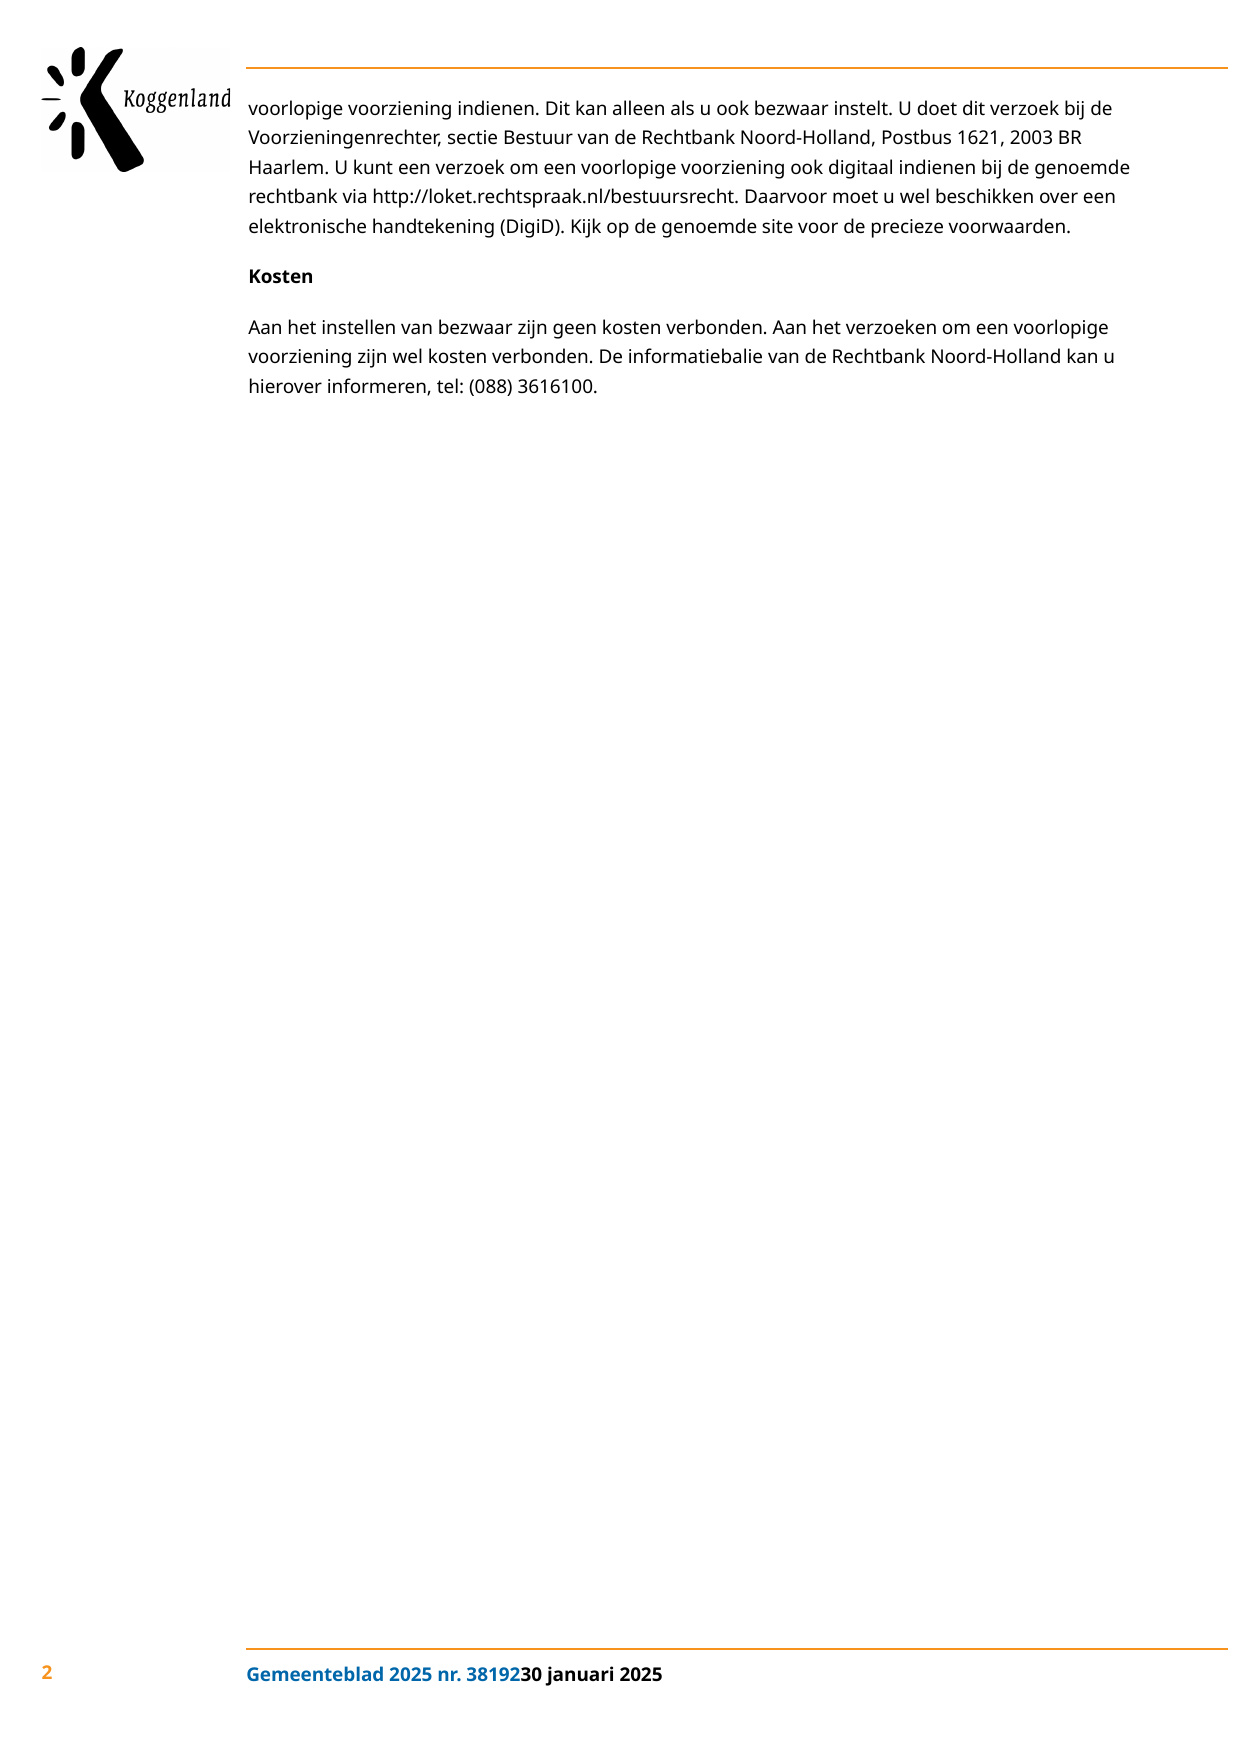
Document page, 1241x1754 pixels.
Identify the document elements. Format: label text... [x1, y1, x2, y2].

text Kosten [248, 263, 1152, 289]
picture [41, 47, 231, 172]
text voorlopige voorziening indienen. Dit kan alleen als u ook bezwaar instelt. U doet dit verzoek bij de Voorzieningenrechter, sectie Bestuur van de Rechtbank Noord-Holland, Postbus 1621, 2003 BR Haarlem. U kunt een verzoek om een voorlopige voorziening ook digitaal indienen bij de genoemde rechtbank via http://loket.rechtspraak.nl/bestuursrecht. Daarvoor moet u wel beschikken over een elektronische handtekening (DigiD). Kijk op de genoemde site voor de precieze voorwaarden. [248, 95, 1152, 239]
text Aan het instellen van bezwaar zijn geen kosten verbonden. Aan het verzoeken om een voorlopige voorziening zijn wel kosten verbonden. De informatiebalie van de Rechtbank Noord-Holland kan u hierover informeren, tel: (088) 3616100. [248, 314, 1152, 399]
